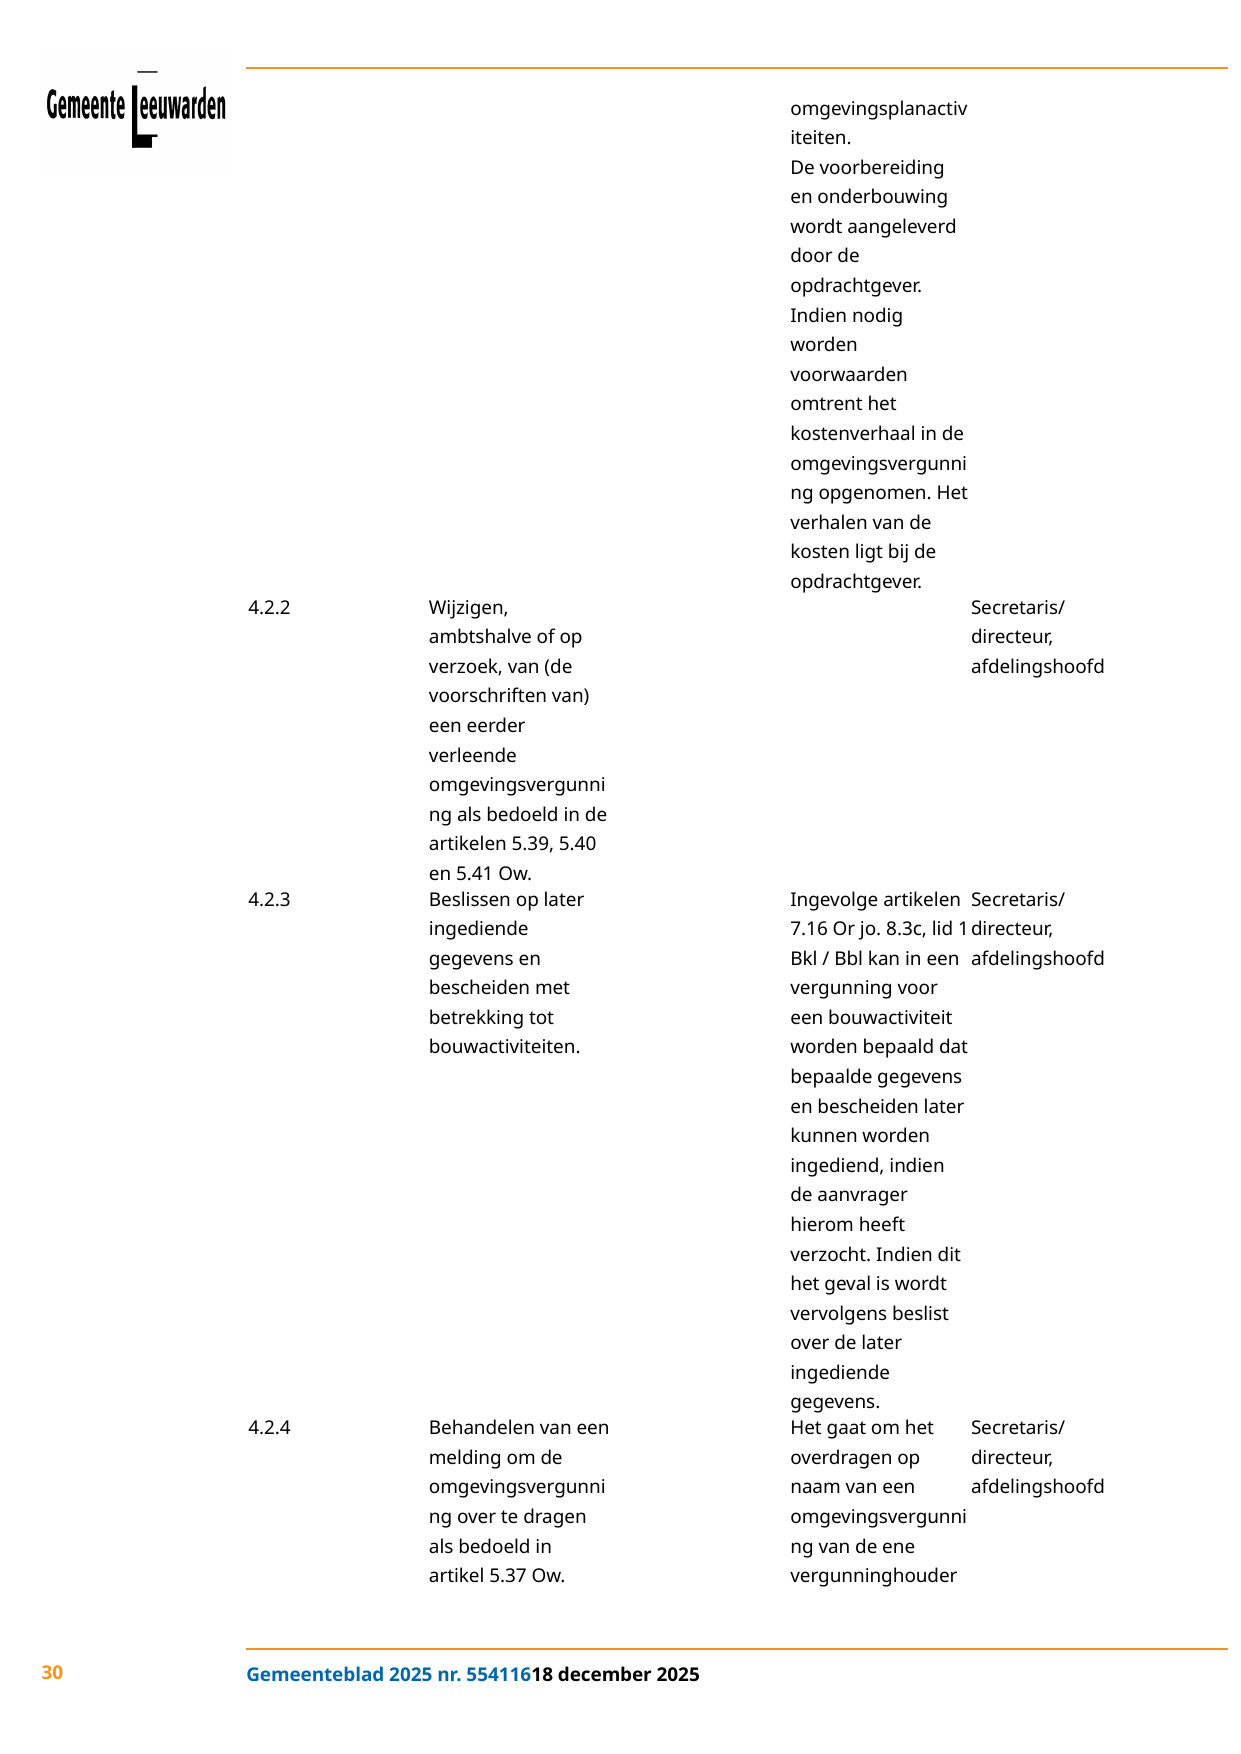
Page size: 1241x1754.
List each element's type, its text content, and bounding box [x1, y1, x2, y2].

table_cell 4.2.4 [248, 1415, 429, 1588]
table_cell [609, 1415, 790, 1588]
table_cell [609, 594, 790, 886]
table_cell [971, 95, 1152, 594]
table_cell [429, 95, 609, 594]
table_cell Ingevolge artikelen 7.16 Or jo. 8.3c, lid 1 Bkl / Bbl kan in een vergunning voor een bouwactiviteit worden bepaald dat bepaalde gegevens en bescheiden later kunnen worden ingediend, indien de aanvrager hierom heeft verzocht. Indien dit het geval is wordt vervolgens beslist over de later ingediende gegevens. [790, 886, 971, 1414]
table_cell 4.2.2 [248, 594, 429, 886]
table_cell Secretaris/ directeur, afdelingshoofd [971, 886, 1152, 1414]
table_cell 4.2.3 [248, 886, 429, 1414]
table_cell Behandelen van een melding om de omgevingsvergunning over te dragen als bedoeld in artikel 5.37 Ow. [429, 1415, 609, 1588]
table_cell Secretaris/ directeur, afdelingshoofd [971, 1415, 1152, 1588]
table_cell [609, 886, 790, 1414]
picture [41, 47, 231, 172]
table_cell omgevingsplanactiviteiten. De voorbereiding en onderbouwing wordt aangeleverd door de opdrachtgever. Indien nodig worden voorwaarden omtrent het kostenverhaal in de omgevingsvergunning opgenomen. Het verhalen van de kosten ligt bij de opdrachtgever. [790, 95, 971, 594]
table_cell Beslissen op later ingediende gegevens en bescheiden met betrekking tot bouwactiviteiten. [429, 886, 609, 1414]
table_cell [248, 95, 429, 594]
table_cell [609, 95, 790, 594]
table_cell Wijzigen, ambtshalve of op verzoek, van (de voorschriften van) een eerder verleende omgevingsvergunning als bedoeld in de artikelen 5.39, 5.40 en 5.41 Ow. [429, 594, 609, 886]
table_cell Secretaris/ directeur, afdelingshoofd [971, 594, 1152, 886]
table_cell Het gaat om het overdragen op naam van een omgevingsvergunning van de ene vergunninghouder [790, 1415, 971, 1588]
table_cell [790, 594, 971, 886]
